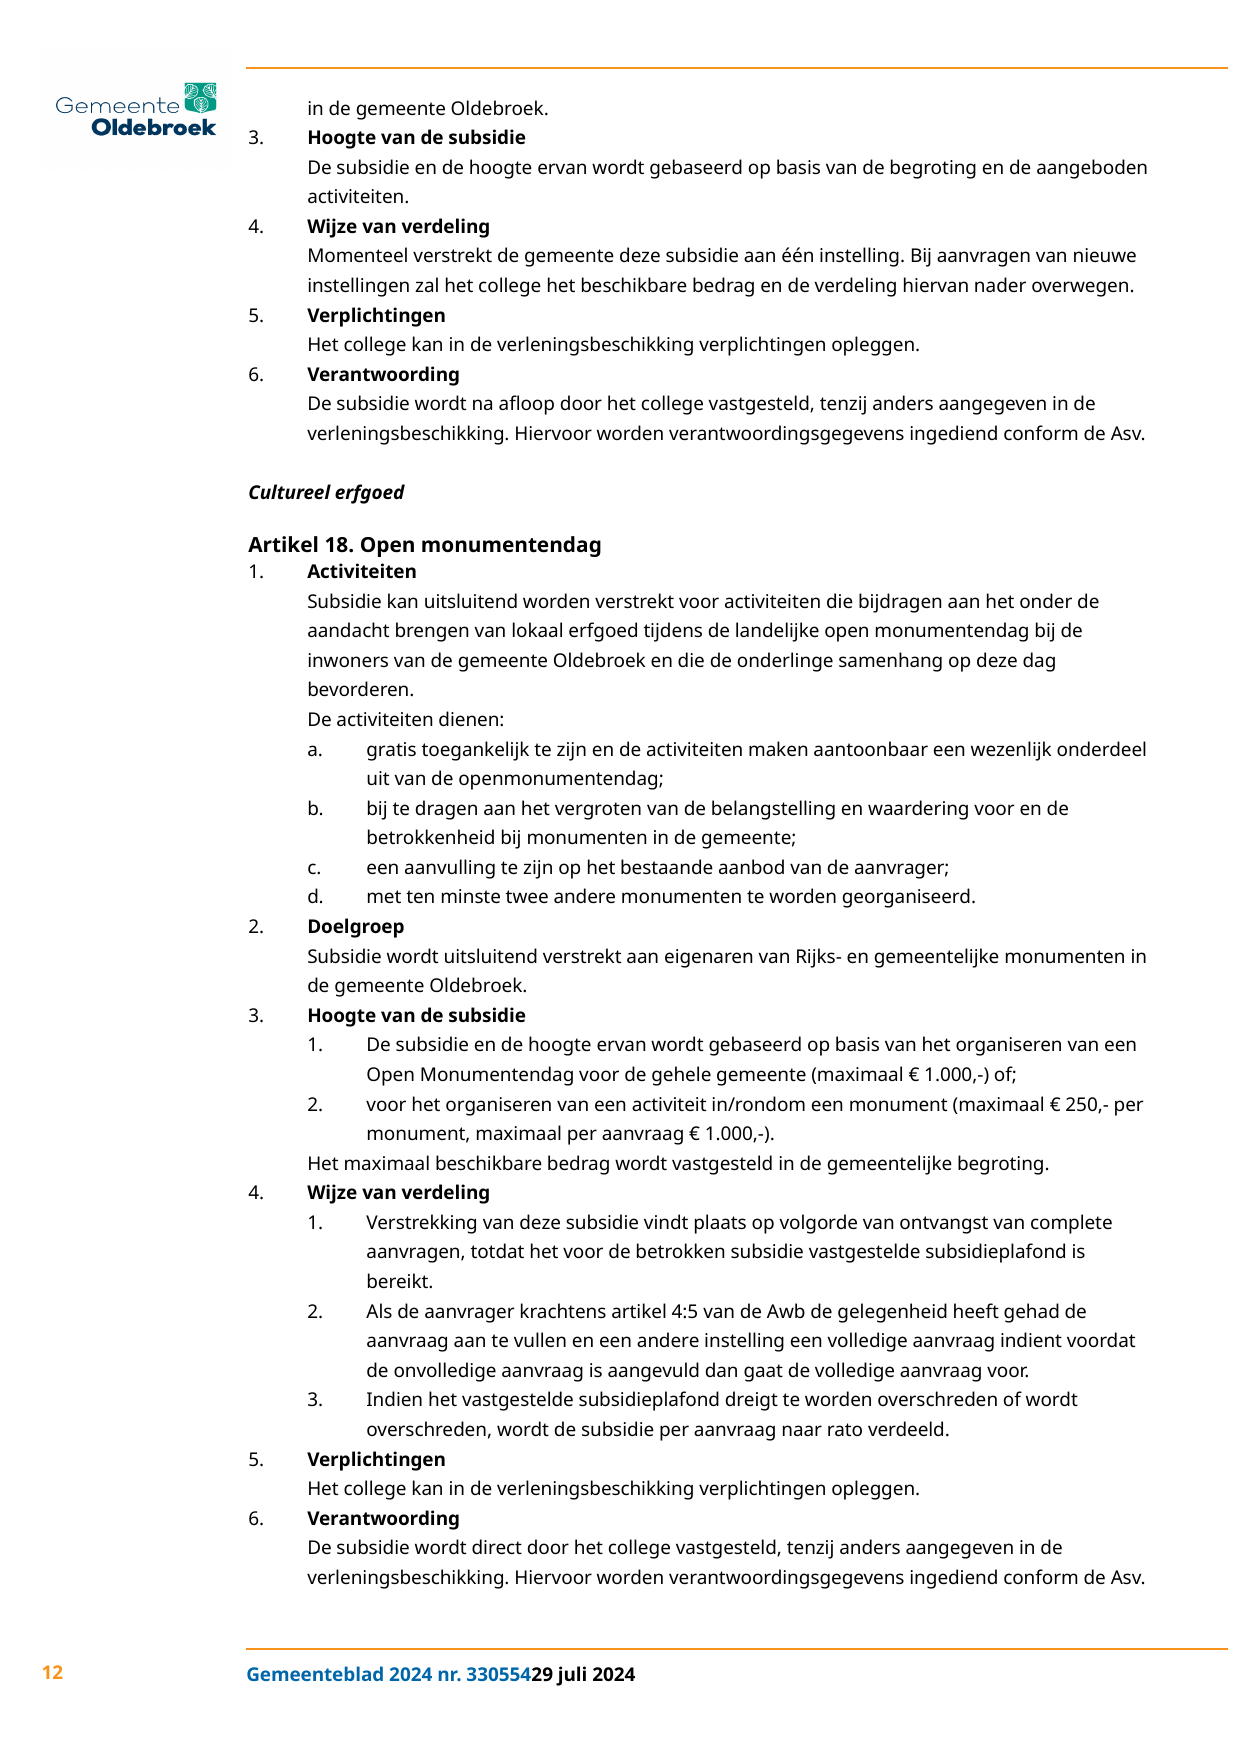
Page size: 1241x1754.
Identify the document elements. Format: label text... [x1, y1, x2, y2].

list Wijze van verdeling [248, 213, 1152, 239]
list met ten minste twee andere monumenten te worden georganiseerd. [307, 884, 1152, 909]
list Verplichtingen [248, 302, 1152, 328]
list De subsidie en de hoogte ervan wordt gebaseerd op basis van het organiseren van een Open Monumentendag voor de gehele gemeente (maximaal € 1.000,-) of; [307, 1032, 1152, 1087]
list De activiteiten dienen: [248, 706, 1152, 732]
list Het college kan in de verleningsbeschikking verplichtingen opleggen. [248, 331, 1152, 357]
list een aanvulling te zijn op het bestaande aanbod van de aanvrager; [307, 854, 1152, 880]
list Indien het vastgestelde subsidieplafond dreigt te worden overschreden of wordt overschreden, wordt de subsidie per aanvraag naar rato verdeeld. [307, 1387, 1152, 1442]
list Activiteiten [248, 558, 1152, 584]
list Verstrekking van deze subsidie vindt plaats op volgorde van ontvangst van complete aanvragen, totdat het voor de betrokken subsidie vastgestelde subsidieplafond is bereikt. [307, 1209, 1152, 1294]
list Verantwoording [248, 361, 1152, 387]
list De subsidie en de hoogte ervan wordt gebaseerd op basis van de begroting en de aangeboden activiteiten. [248, 154, 1152, 209]
list Doelgroep [248, 913, 1152, 939]
list voor het organiseren van een activiteit in/rondom een monument (maximaal € 250,- per monument, maximaal per aanvraag € 1.000,-). [307, 1091, 1152, 1146]
list Als de aanvrager krachtens artikel 4:5 van de Awb de gelegenheid heeft gehad de aanvraag aan te vullen en een andere instelling een volledige aanvraag indient voordat de onvolledige aanvraag is aangevuld dan gaat de volledige aanvraag voor. [307, 1298, 1152, 1383]
list Het maximaal beschikbare bedrag wordt vastgesteld in de gemeentelijke begroting. [248, 1150, 1152, 1176]
list Wijze van verdeling [248, 1179, 1152, 1205]
list Hoogte van de subsidie [248, 124, 1152, 150]
list Het college kan in de verleningsbeschikking verplichtingen opleggen. [248, 1475, 1152, 1501]
list Verantwoording [248, 1505, 1152, 1531]
list Verplichtingen [248, 1446, 1152, 1471]
picture [41, 47, 231, 172]
list Hoogte van de subsidie [248, 1002, 1152, 1028]
list gratis toegankelijk te zijn en de activiteiten maken aantoonbaar een wezenlijk onderdeel uit van de openmonumentendag; [307, 736, 1152, 791]
list Subsidie kan uitsluitend worden verstrekt voor activiteiten die bijdragen aan het onder de aandacht brengen van lokaal erfgoed tijdens de landelijke open monumentendag bij de inwoners van de gemeente Oldebroek en die de onderlinge samenhang op deze dag bevorderen. [248, 588, 1152, 702]
list De subsidie wordt direct door het college vastgesteld, tenzij anders aangegeven in de verleningsbeschikking. Hiervoor worden verantwoordingsgegevens ingediend conform de Asv. [248, 1534, 1152, 1590]
list in de gemeente Oldebroek. [248, 95, 1152, 121]
text Artikel 18. Open monumentendag [248, 530, 1152, 558]
list De subsidie wordt na afloop door het college vastgesteld, tenzij anders aangegeven in de verleningsbeschikking. Hiervoor worden verantwoordingsgegevens ingediend conform de Asv. [248, 391, 1152, 446]
list Subsidie wordt uitsluitend verstrekt aan eigenaren van Rijks- en gemeentelijke monumenten in de gemeente Oldebroek. [248, 943, 1152, 998]
text Cultureel erfgoed [248, 479, 1152, 505]
list Momenteel verstrekt de gemeente deze subsidie aan één instelling. Bij aanvragen van nieuwe instellingen zal het college het beschikbare bedrag en de verdeling hiervan nader overwegen. [248, 243, 1152, 298]
list bij te dragen aan het vergroten van de belangstelling en waardering voor en de betrokkenheid bij monumenten in de gemeente; [307, 795, 1152, 850]
